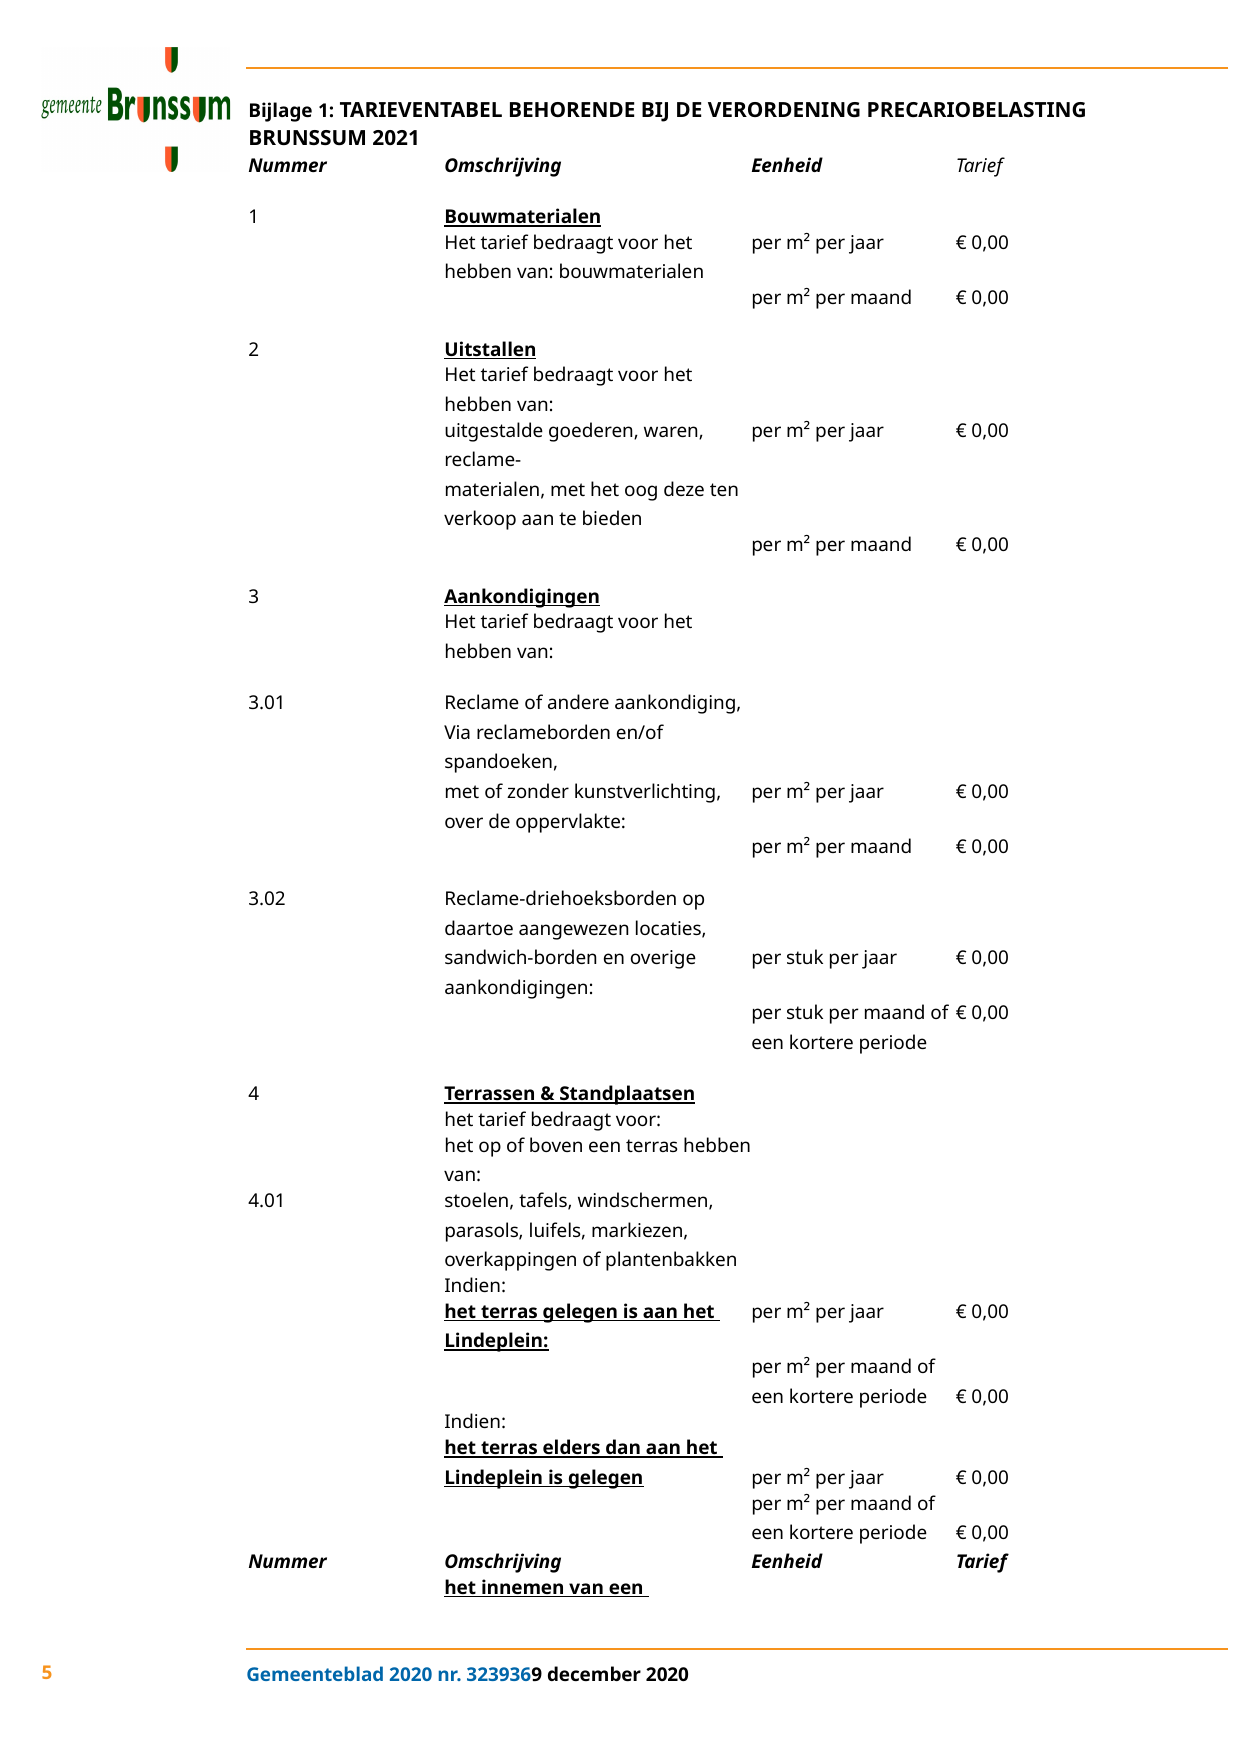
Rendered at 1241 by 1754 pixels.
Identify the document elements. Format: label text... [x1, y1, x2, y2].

table_cell [956, 362, 1152, 417]
table_cell [751, 609, 956, 664]
table_cell per m² per maand of een kortere periode [751, 1490, 956, 1545]
table_cell [444, 1490, 751, 1545]
table_cell 4 [248, 1081, 444, 1106]
table_cell het op of boven een terras hebben van: [444, 1132, 751, 1187]
table_cell [248, 1055, 444, 1081]
table_cell [956, 203, 1152, 229]
table_cell 1 [248, 203, 444, 229]
table_cell per m² per maand [751, 834, 956, 859]
table_cell Reclame of andere aankondiging, Via reclameborden en/of spandoeken, met of zonder kunstverlichting, over de oppervlakte: [444, 690, 751, 834]
table_cell per m² per jaar [751, 1434, 956, 1490]
table_cell € 0,00 [956, 1000, 1152, 1055]
table_cell het terras gelegen is aan het Lindeplein: [444, 1298, 751, 1353]
table_cell per m² per maand of een kortere periode [751, 1353, 956, 1409]
table_cell € 0,00 [956, 229, 1152, 284]
table_cell Aankondigingen [444, 583, 751, 608]
picture [41, 47, 231, 172]
table_cell [248, 178, 444, 203]
table_cell € 0,00 [956, 885, 1152, 999]
table_cell [444, 284, 751, 310]
text Bijlage 1: TARIEVENTABEL BEHORENDE BIJ DE VERORDENING PRECARIOBELASTING BRUNSSUM 2021 [248, 95, 1152, 152]
table_cell Het tarief bedraagt voor het hebben van: bouwmaterialen [444, 229, 751, 284]
table_cell [751, 310, 956, 336]
table_cell € 0,00 [956, 417, 1152, 531]
table_cell [248, 1434, 444, 1490]
table_cell [444, 1000, 751, 1055]
table_cell [444, 557, 751, 583]
table_cell [248, 1106, 444, 1132]
table_header Nummer [248, 152, 444, 178]
table_cell [248, 1353, 444, 1409]
table_cell € 0,00 [956, 531, 1152, 557]
table_cell [248, 229, 444, 284]
table_cell Het tarief bedraagt voor het hebben van: [444, 609, 751, 664]
table_cell [248, 1298, 444, 1353]
table_cell [956, 583, 1152, 608]
table_cell [248, 1574, 444, 1600]
table_cell per stuk per maand of een kortere periode [751, 1000, 956, 1055]
table_cell 3.02 [248, 885, 444, 999]
table_cell € 0,00 [956, 1353, 1152, 1409]
table_header Tarief [956, 1548, 1152, 1574]
table_header Nummer [248, 1548, 444, 1574]
table_header Eenheid [751, 1548, 956, 1574]
table_cell [248, 609, 444, 664]
table_cell Indien: [444, 1409, 751, 1434]
table_cell [444, 1055, 751, 1081]
table_cell per m² per jaar [751, 229, 956, 284]
table_cell per m² per maand [751, 531, 956, 557]
table_cell uitgestalde goederen, waren, reclame- materialen, met het oog deze ten verkoop aan te bieden [444, 417, 751, 531]
table_cell per m² per jaar [751, 417, 956, 531]
table_cell [248, 1132, 444, 1187]
table_cell [248, 417, 444, 531]
table_cell Bouwmaterialen [444, 203, 751, 229]
table_cell [956, 664, 1152, 689]
table_cell 3.01 [248, 690, 444, 834]
table_cell 4.01 [248, 1188, 444, 1272]
table_cell [751, 362, 956, 417]
table_cell [751, 859, 956, 885]
table_cell het innemen van een [444, 1574, 751, 1600]
table_cell [751, 1132, 956, 1187]
table_cell [751, 203, 956, 229]
table_cell [248, 284, 444, 310]
table_cell € 0,00 [956, 284, 1152, 310]
table_cell [248, 1409, 444, 1434]
table_header Omschrijving [444, 1548, 751, 1574]
table_cell [956, 1132, 1152, 1187]
table_cell [248, 834, 444, 859]
table_cell [956, 1055, 1152, 1081]
table_cell per m² per jaar [751, 690, 956, 834]
table_cell [751, 1055, 956, 1081]
table_cell per stuk per jaar [751, 885, 956, 999]
table_cell [751, 178, 956, 203]
table_cell [956, 1188, 1152, 1272]
table_cell [444, 859, 751, 885]
table_cell [751, 1081, 956, 1106]
table_header Eenheid [751, 152, 956, 178]
table_cell [956, 1409, 1152, 1434]
table_cell [956, 609, 1152, 664]
table_cell [248, 362, 444, 417]
table_cell [956, 557, 1152, 583]
table_cell [751, 1574, 956, 1600]
table_cell [751, 557, 956, 583]
table_cell [248, 310, 444, 336]
table_cell [444, 664, 751, 689]
table_cell [751, 1106, 956, 1132]
table_cell [751, 1272, 956, 1298]
table_cell € 0,00 [956, 690, 1152, 834]
table_cell Uitstallen [444, 336, 751, 362]
table_header Tarief [956, 152, 1152, 178]
table_cell Het tarief bedraagt voor het hebben van: [444, 362, 751, 417]
table_cell [956, 1106, 1152, 1132]
table_cell 3 [248, 583, 444, 608]
table_cell [444, 834, 751, 859]
table_cell [444, 310, 751, 336]
table_cell [956, 859, 1152, 885]
table_cell € 0,00 [956, 1434, 1152, 1490]
table_cell [248, 1000, 444, 1055]
table_cell het terras elders dan aan het Lindeplein is gelegen [444, 1434, 751, 1490]
table_cell [248, 1490, 444, 1545]
table_cell Reclame-driehoeksborden op daartoe aangewezen locaties, sandwich-borden en overige aankondigingen: [444, 885, 751, 999]
table_cell [248, 859, 444, 885]
table_cell [751, 1188, 956, 1272]
table_cell [956, 1574, 1152, 1600]
table_cell [956, 310, 1152, 336]
table_cell € 0,00 [956, 1298, 1152, 1353]
table_cell [444, 178, 751, 203]
table_cell [751, 664, 956, 689]
table_cell Terrassen & Standplaatsen [444, 1081, 751, 1106]
table_cell [956, 1081, 1152, 1106]
table_cell [751, 336, 956, 362]
table_cell [956, 336, 1152, 362]
table_cell [956, 178, 1152, 203]
table_cell Indien: [444, 1272, 751, 1298]
table_cell per m² per jaar [751, 1298, 956, 1353]
table_cell het tarief bedraagt voor: [444, 1106, 751, 1132]
table_cell € 0,00 [956, 834, 1152, 859]
table_cell stoelen, tafels, windschermen, parasols, luifels, markiezen, overkappingen of plantenbakken [444, 1188, 751, 1272]
table_cell [751, 1409, 956, 1434]
table_cell [248, 1272, 444, 1298]
table_cell [444, 1353, 751, 1409]
table_cell [248, 531, 444, 557]
table_cell [444, 531, 751, 557]
table_cell [248, 557, 444, 583]
table_cell [956, 1272, 1152, 1298]
table_header Omschrijving [444, 152, 751, 178]
table_cell [751, 583, 956, 608]
table_cell per m² per maand [751, 284, 956, 310]
table_cell [248, 664, 444, 689]
table_cell 2 [248, 336, 444, 362]
table_cell € 0,00 [956, 1490, 1152, 1545]
